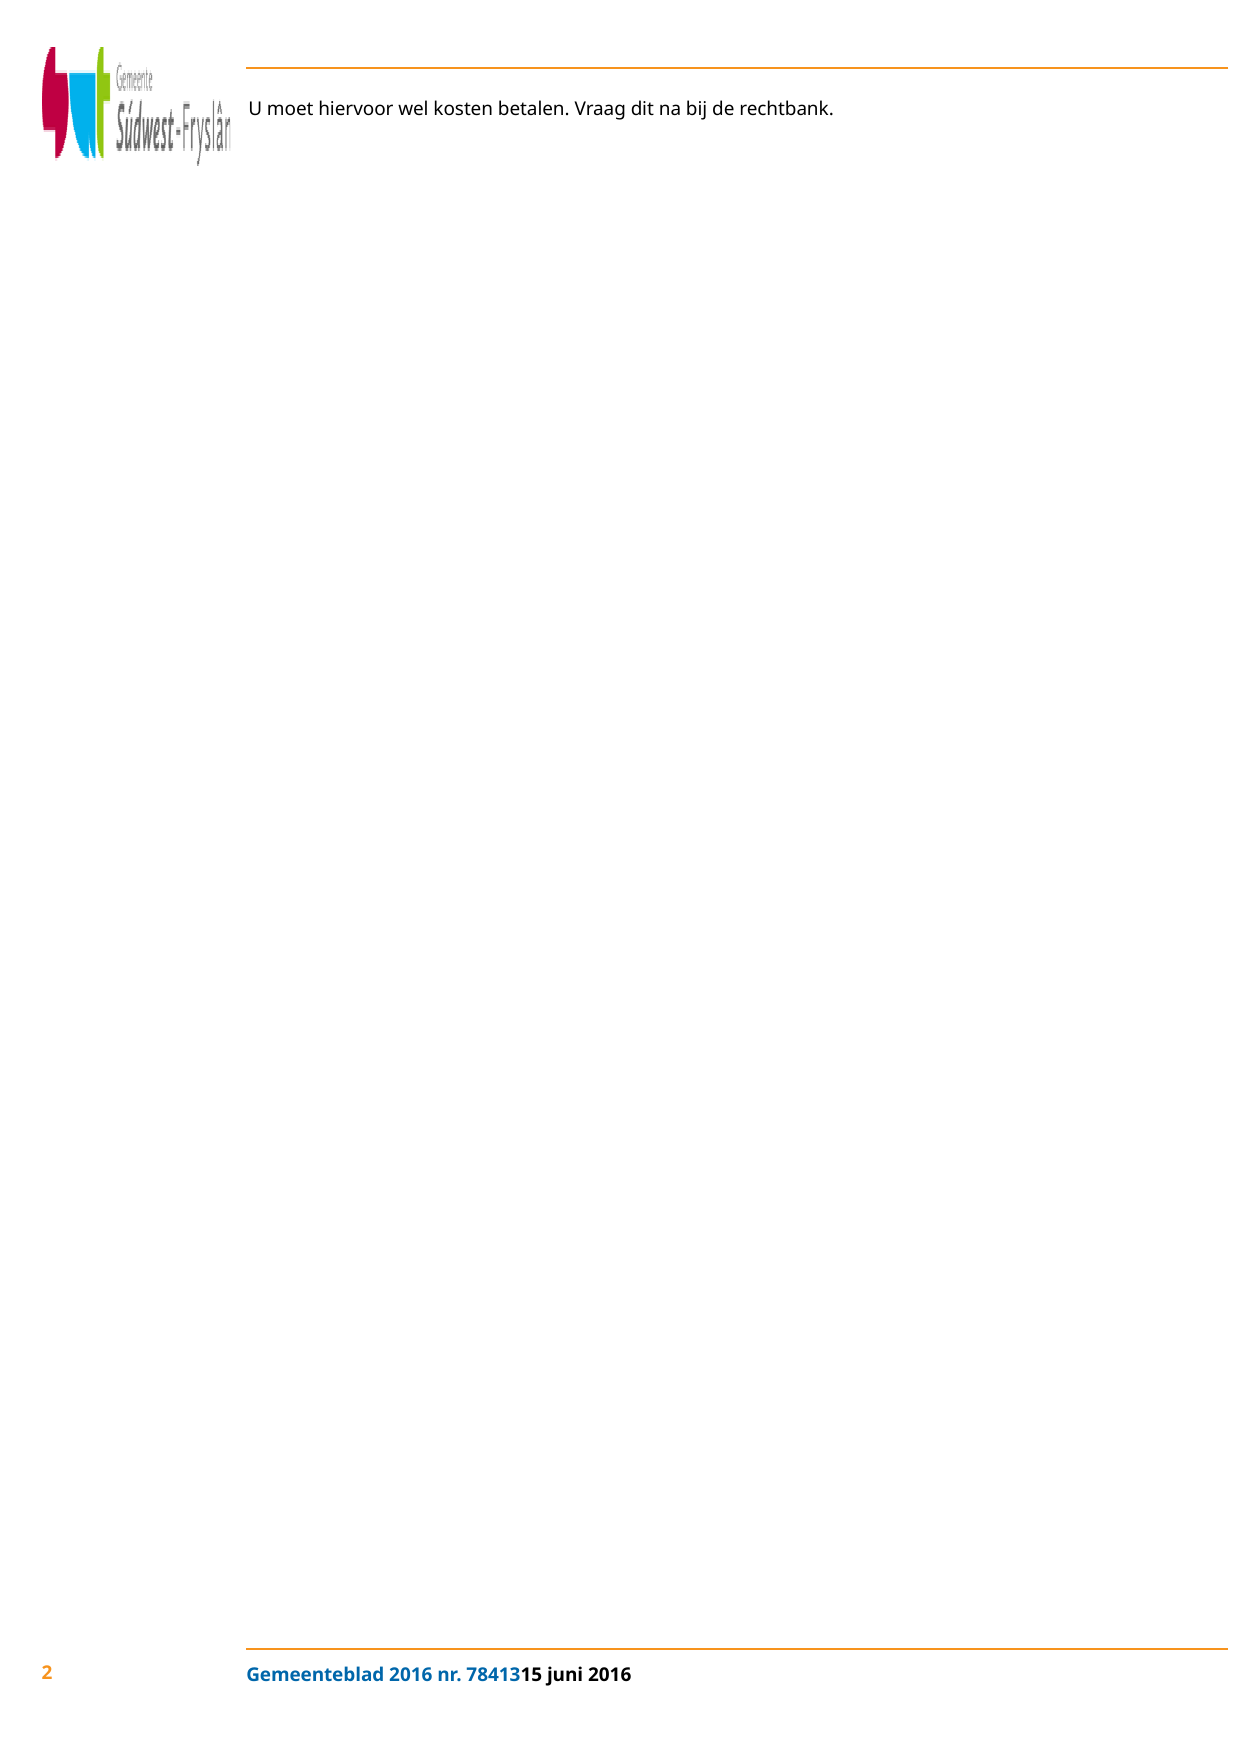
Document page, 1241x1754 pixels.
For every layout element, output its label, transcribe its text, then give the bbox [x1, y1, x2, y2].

picture [41, 47, 231, 172]
text U moet hiervoor wel kosten betalen. Vraag dit na bij de rechtbank. [248, 95, 1152, 121]
